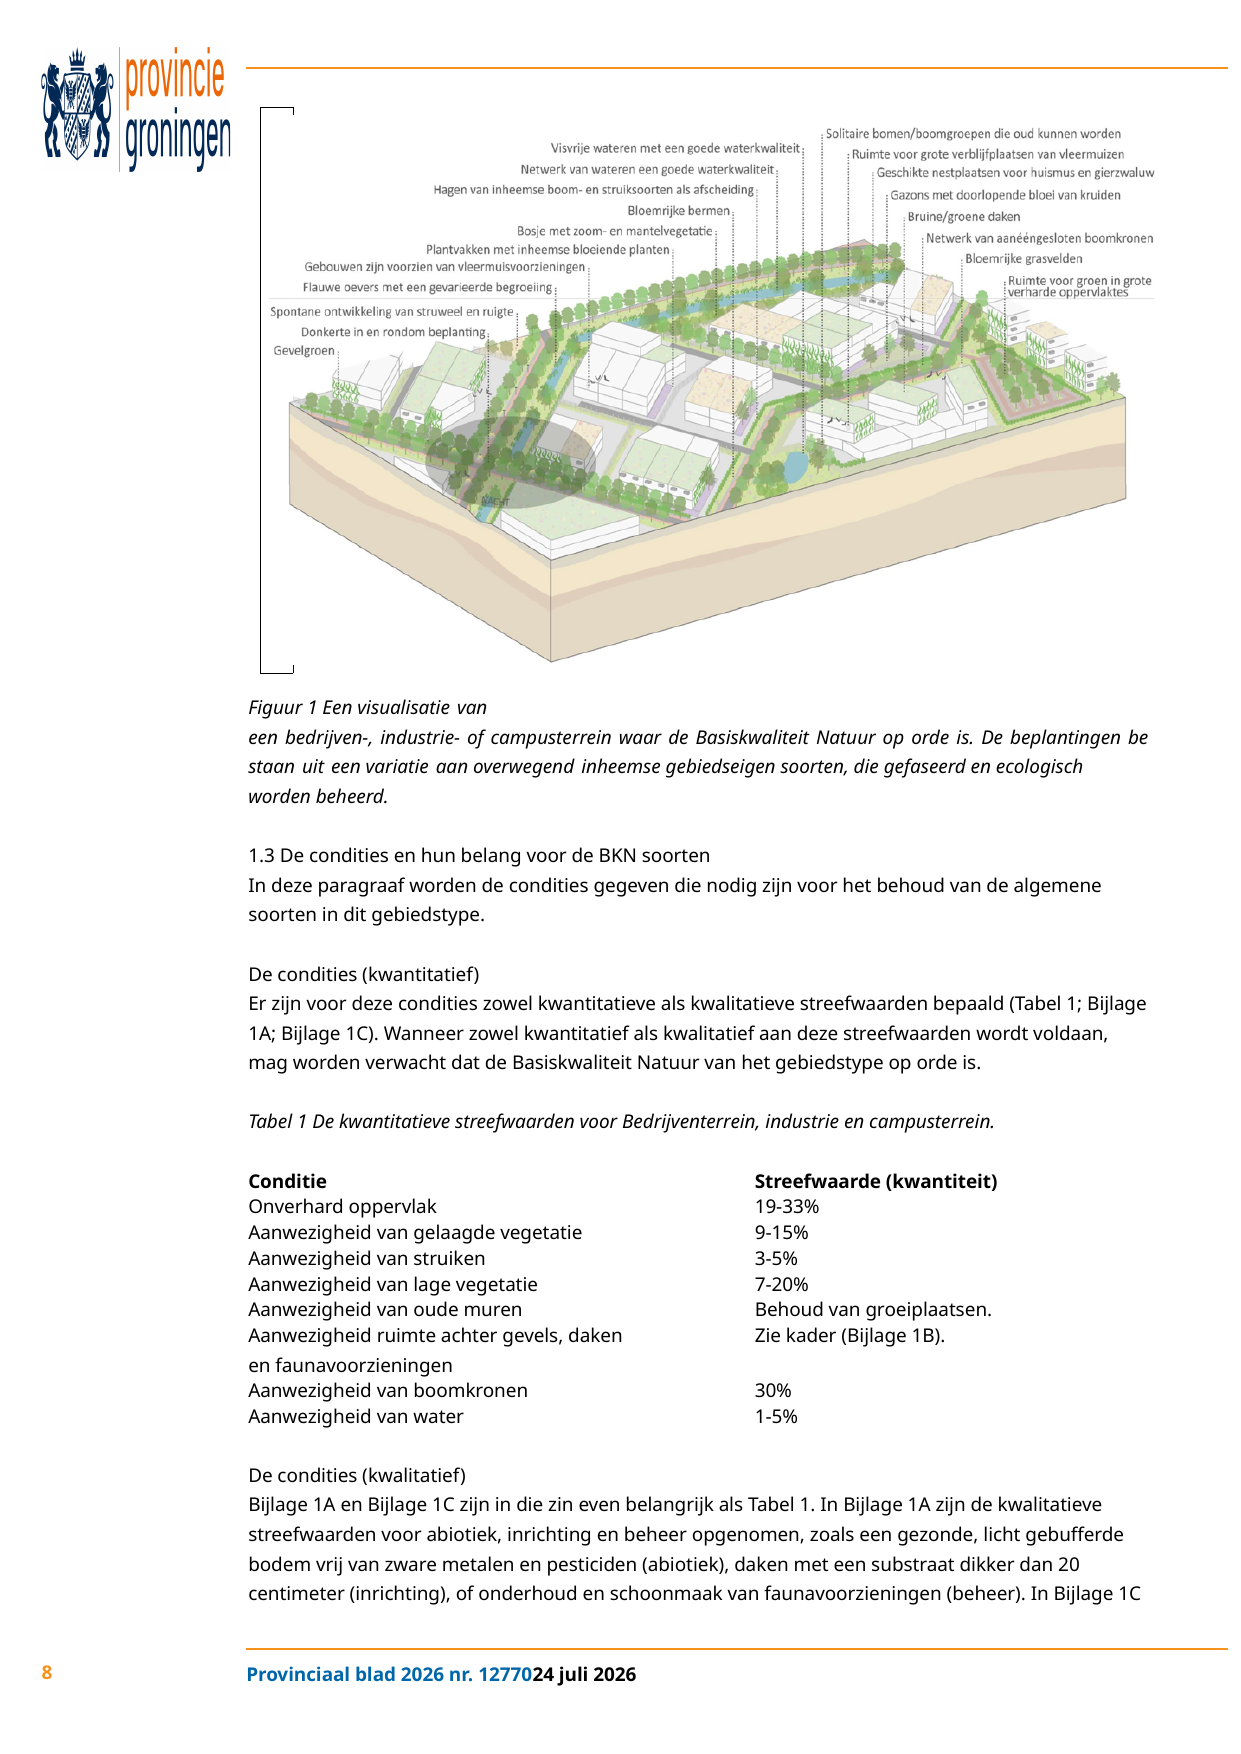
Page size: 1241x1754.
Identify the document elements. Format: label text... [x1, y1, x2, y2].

text Figuur 1 Een visualisatie van een bedrijven-, industrie- of campusterrein waar de Basiskwaliteit Natuur op orde is. De beplantingen bestaan uit een variatie aan overwegend inheemse gebiedseigen soorten, die gefaseerd en ecologisch worden beheerd. [248, 694, 1152, 809]
table_cell Aanwezigheid van gelaagde vegetatie [248, 1220, 754, 1245]
text De condities (kwantitatief) [248, 961, 1152, 987]
text Er zijn voor deze condities zowel kwantitatieve als kwalitatieve streefwaarden bepaald (Tabel 1; Bijlage 1A; Bijlage 1C). Wanneer zowel kwantitatief als kwalitatief aan deze streefwaarden wordt voldaan, mag worden verwacht dat de Basiskwaliteit Natuur van het gebiedstype op orde is. [248, 990, 1152, 1075]
table_cell Aanwezigheid van struiken [248, 1245, 754, 1271]
table_cell 1-5% [755, 1404, 1152, 1429]
table_cell 19-33% [755, 1194, 1152, 1219]
table_cell Onverhard oppervlak [248, 1194, 754, 1219]
table_cell Aanwezigheid van lage vegetatie [248, 1271, 754, 1297]
table_cell Aanwezigheid ruimte achter gevels, daken en faunavoorzieningen [248, 1323, 754, 1378]
text 1.3 De condities en hun belang voor de BKN soorten [248, 842, 1152, 868]
table_cell Aanwezigheid van boomkronen [248, 1378, 754, 1403]
table_cell Aanwezigheid van water [248, 1404, 754, 1429]
table_cell Behoud van groeiplaatsen. [755, 1297, 1152, 1322]
text Tabel 1 De kwantitatieve streefwaarden voor Bedrijventerrein, industrie en campusterrein. [248, 1109, 1152, 1134]
picture [268, 115, 1155, 665]
picture [41, 47, 231, 172]
table_cell 9-15% [755, 1220, 1152, 1245]
table_cell 7-20% [755, 1271, 1152, 1297]
table_cell 3-5% [755, 1245, 1152, 1271]
table_header Conditie [248, 1168, 754, 1194]
table_cell 30% [755, 1378, 1152, 1403]
table_cell Zie kader (Bijlage 1B). [755, 1323, 1152, 1378]
text Bijlage 1A en Bijlage 1C zijn in die zin even belangrijk als Tabel 1. In Bijlage 1A zijn de kwalitatieve streefwaarden voor abiotiek, inrichting en beheer opgenomen, zoals een gezonde, licht gebufferde bodem vrij van zware metalen en pesticiden (abiotiek), daken met een substraat dikker dan 20 centimeter (inrichting), of onderhoud en schoonmaak van faunavoorzieningen (beheer). In Bijlage 1C [248, 1492, 1152, 1606]
text De condities (kwalitatief) [248, 1462, 1152, 1488]
text In deze paragraaf worden de condities gegeven die nodig zijn voor het behoud van de algemene soorten in dit gebiedstype. [248, 872, 1152, 927]
table_cell Aanwezigheid van oude muren [248, 1297, 754, 1322]
table_header Streefwaarde (kwantiteit) [755, 1168, 1152, 1194]
